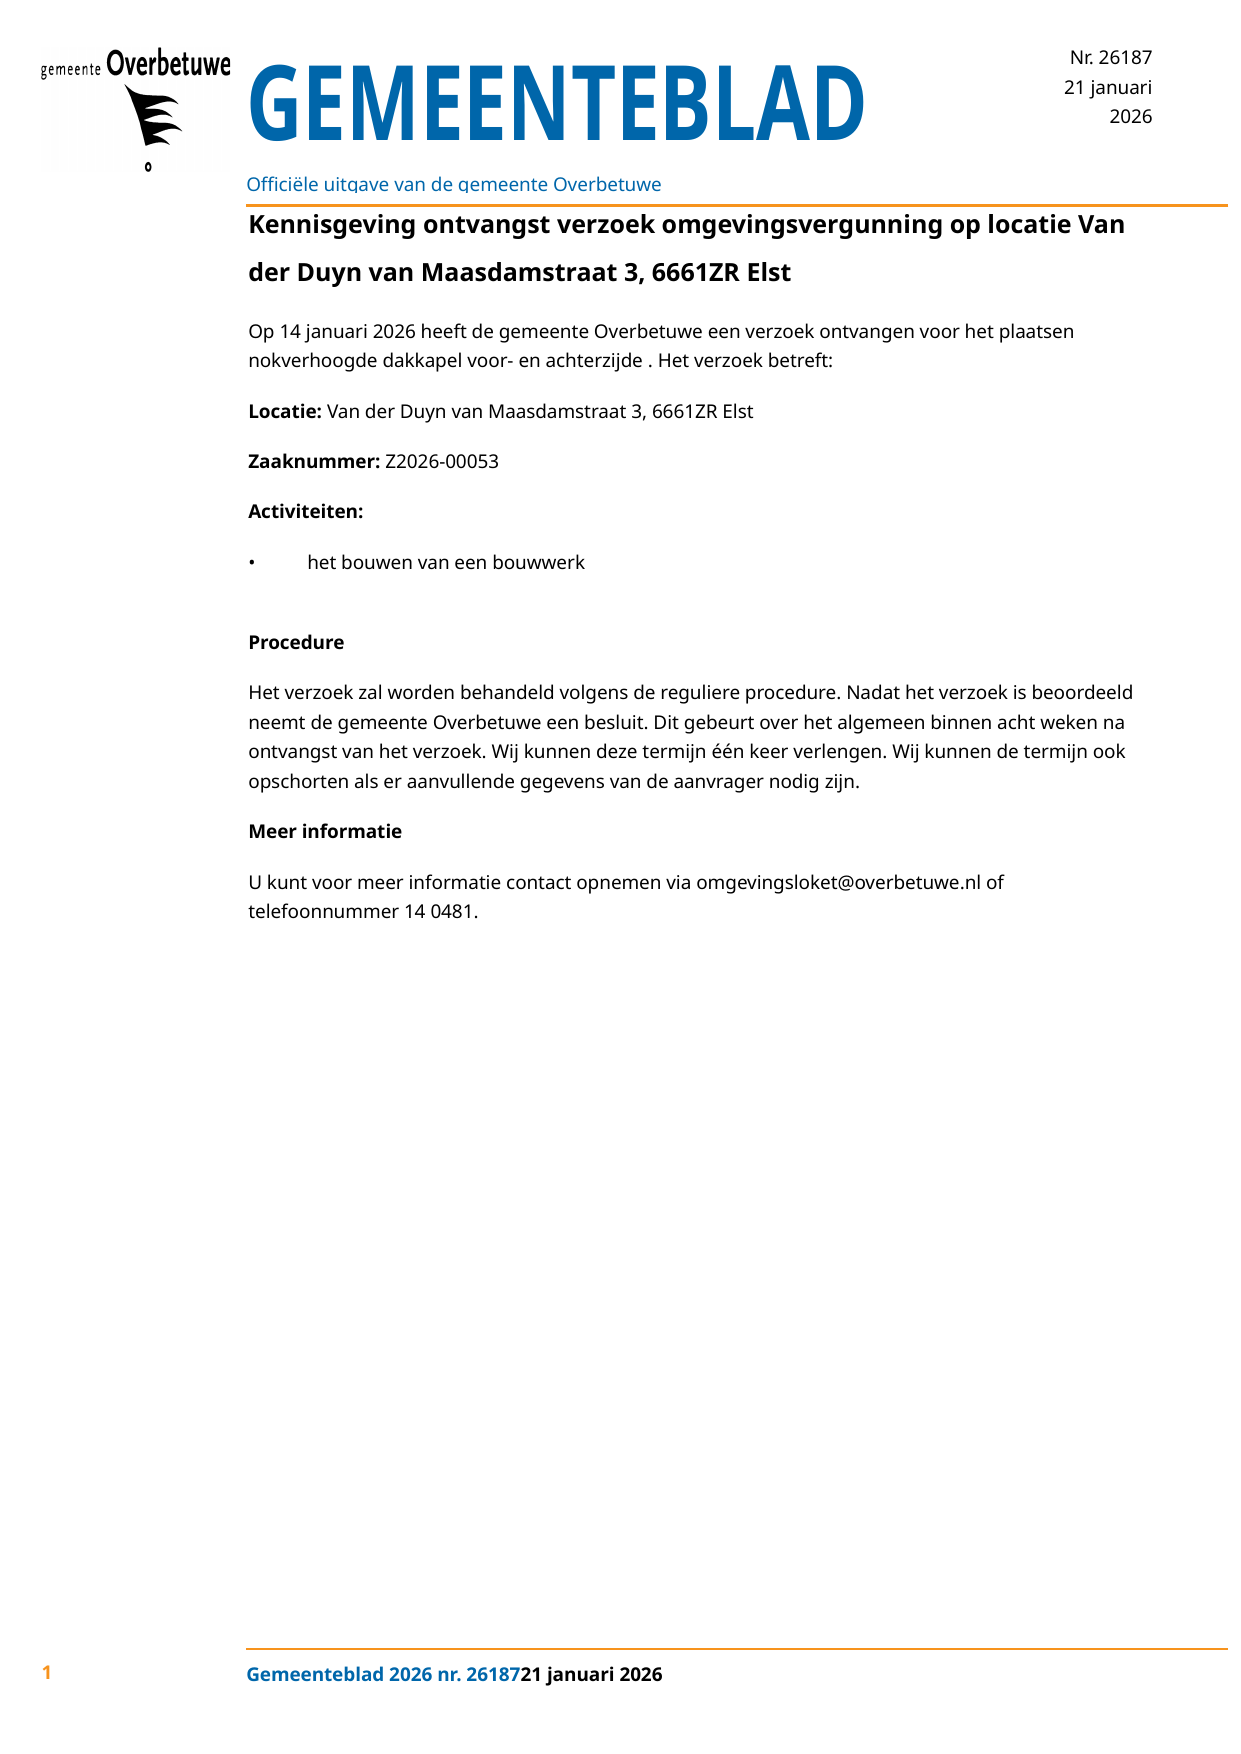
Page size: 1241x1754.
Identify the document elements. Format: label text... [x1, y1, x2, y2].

text Activiteiten: [248, 499, 1152, 524]
text Kennisgeving ontvangst verzoek omgevingsvergunning op locatie Van der Duyn van Maasdamstraat 3, 6661ZR Elst [248, 207, 1152, 288]
text U kunt voor meer informatie contact opnemen via omgevingsloket@overbetuwe.nl of telefoonnummer 14 0481. [248, 869, 1152, 924]
text Zaaknummer: Z2026-00053 [248, 448, 1152, 474]
text Locatie: Van der Duyn van Maasdamstraat 3, 6661ZR Elst [248, 398, 1152, 424]
list het bouwen van een bouwwerk [248, 549, 1152, 575]
text Het verzoek zal worden behandeld volgens de reguliere procedure. Nadat het verzoek is beoordeeld neemt de gemeente Overbetuwe een besluit. Dit gebeurt over het algemeen binnen acht weken na ontvangst van het verzoek. Wij kunnen deze termijn één keer verlengen. Wij kunnen de termijn ook opschorten als er aanvullende gegevens van de aanvrager nodig zijn. [248, 679, 1152, 794]
text Meer informatie [248, 819, 1152, 844]
text Op 14 januari 2026 heeft de gemeente Overbetuwe een verzoek ontvangen voor het plaatsen nokverhoogde dakkapel voor- en achterzijde . Het verzoek betreft: [248, 318, 1152, 373]
picture [41, 47, 231, 172]
text Procedure [248, 629, 1152, 655]
